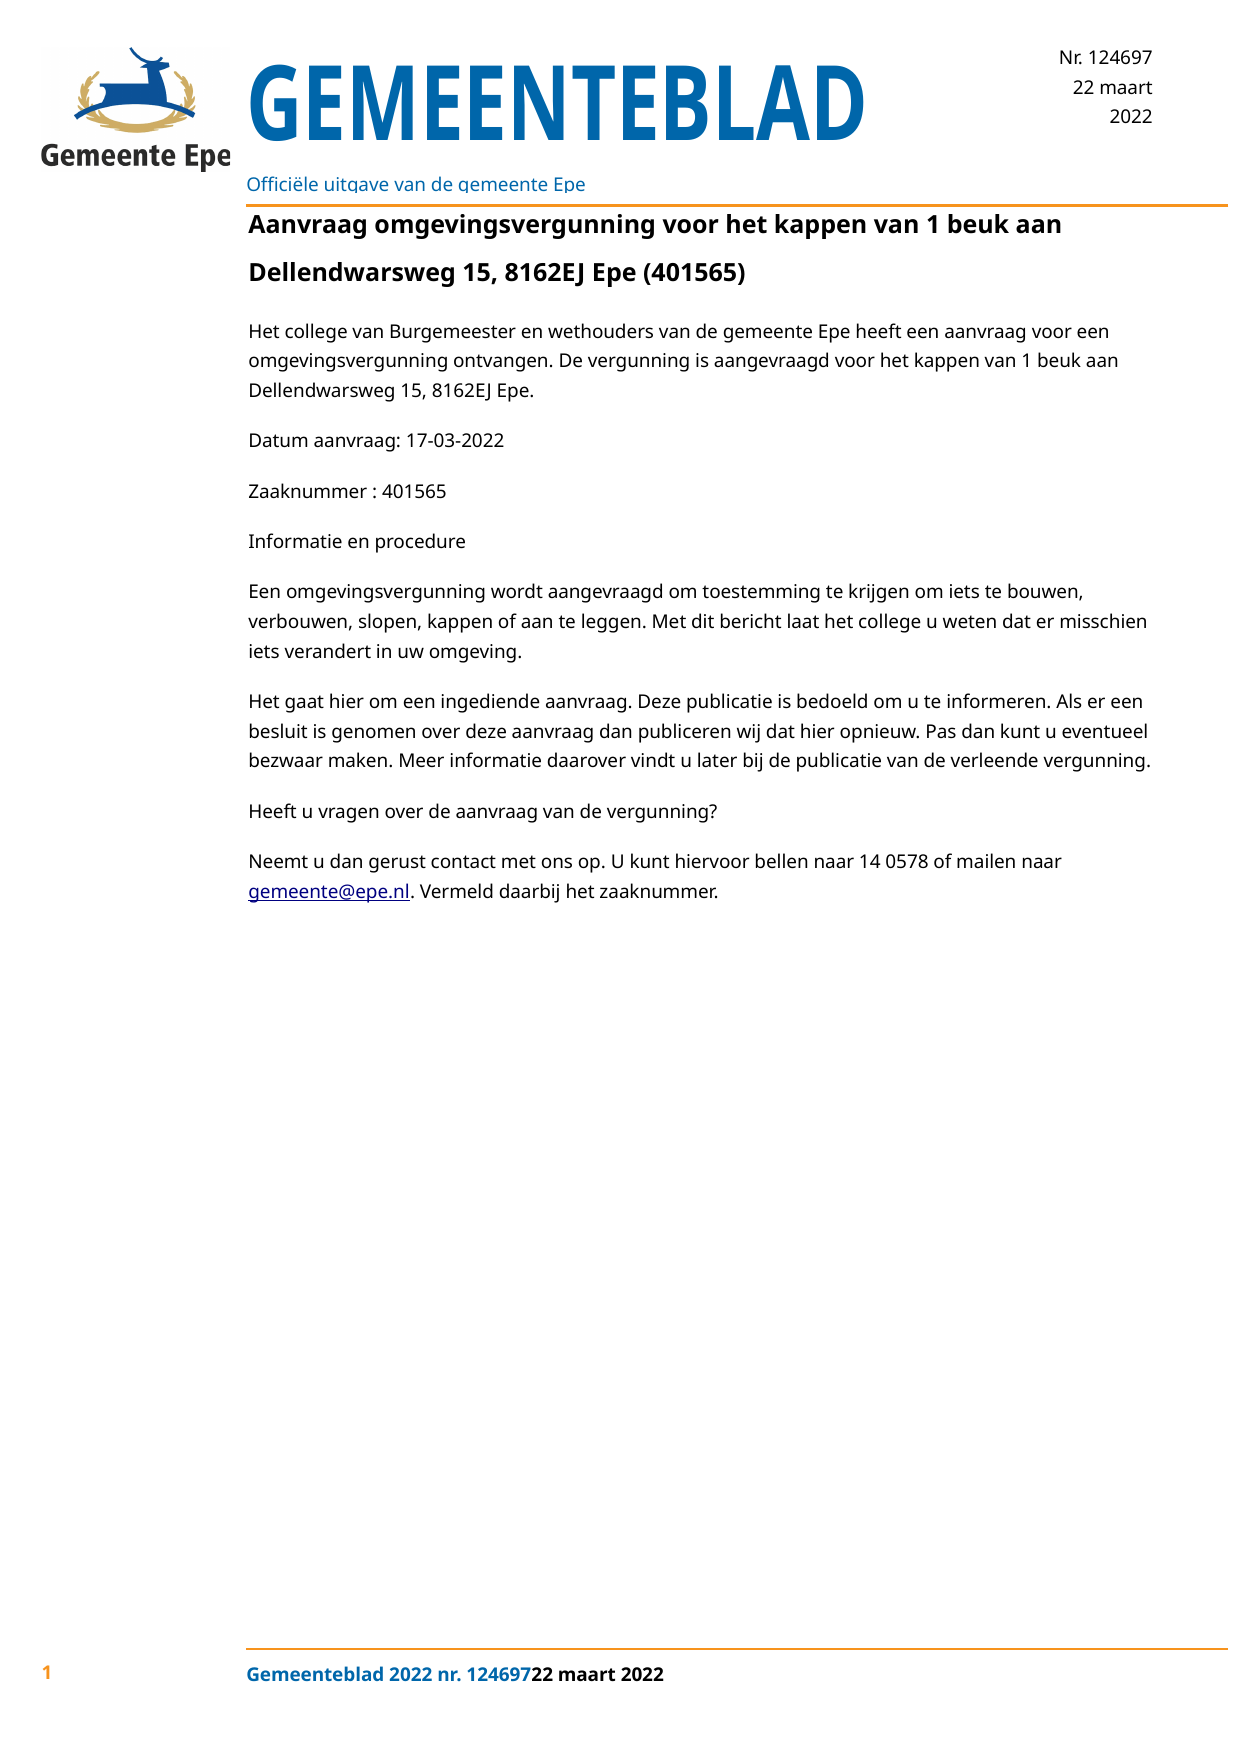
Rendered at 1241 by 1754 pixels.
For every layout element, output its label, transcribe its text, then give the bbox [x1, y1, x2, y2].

text Datum aanvraag: 17-03-2022 [248, 427, 1152, 453]
text Het college van Burgemeester en wethouders van de gemeente Epe heeft een aanvraag voor een omgevingsvergunning ontvangen. De vergunning is aangevraagd voor het kappen van 1 beuk aan Dellendwarsweg 15, 8162EJ Epe. [248, 318, 1152, 403]
text Informatie en procedure [248, 528, 1152, 554]
text Neemt u dan gerust contact met ons op. U kunt hiervoor bellen naar 14 0578 of mailen naar gemeente@epe.nl. Vermeld daarbij het zaaknummer. [248, 848, 1152, 904]
text Een omgevingsvergunning wordt aangevraagd om toestemming te krijgen om iets te bouwen, verbouwen, slopen, kappen of aan te leggen. Met dit bericht laat het college u weten dat er misschien iets verandert in uw omgeving. [248, 579, 1152, 664]
text Het gaat hier om een ingediende aanvraag. Deze publicatie is bedoeld om u te informeren. Als er een besluit is genomen over deze aanvraag dan publiceren wij dat hier opnieuw. Pas dan kunt u eventueel bezwaar maken. Meer informatie daarover vindt u later bij de publicatie van de verleende vergunning. [248, 688, 1152, 773]
text Aanvraag omgevingsvergunning voor het kappen van 1 beuk aan Dellendwarsweg 15, 8162EJ Epe (401565) [248, 207, 1152, 288]
text Zaaknummer : 401565 [248, 478, 1152, 504]
text Heeft u vragen over de aanvraag van de vergunning? [248, 798, 1152, 824]
picture [41, 47, 231, 172]
